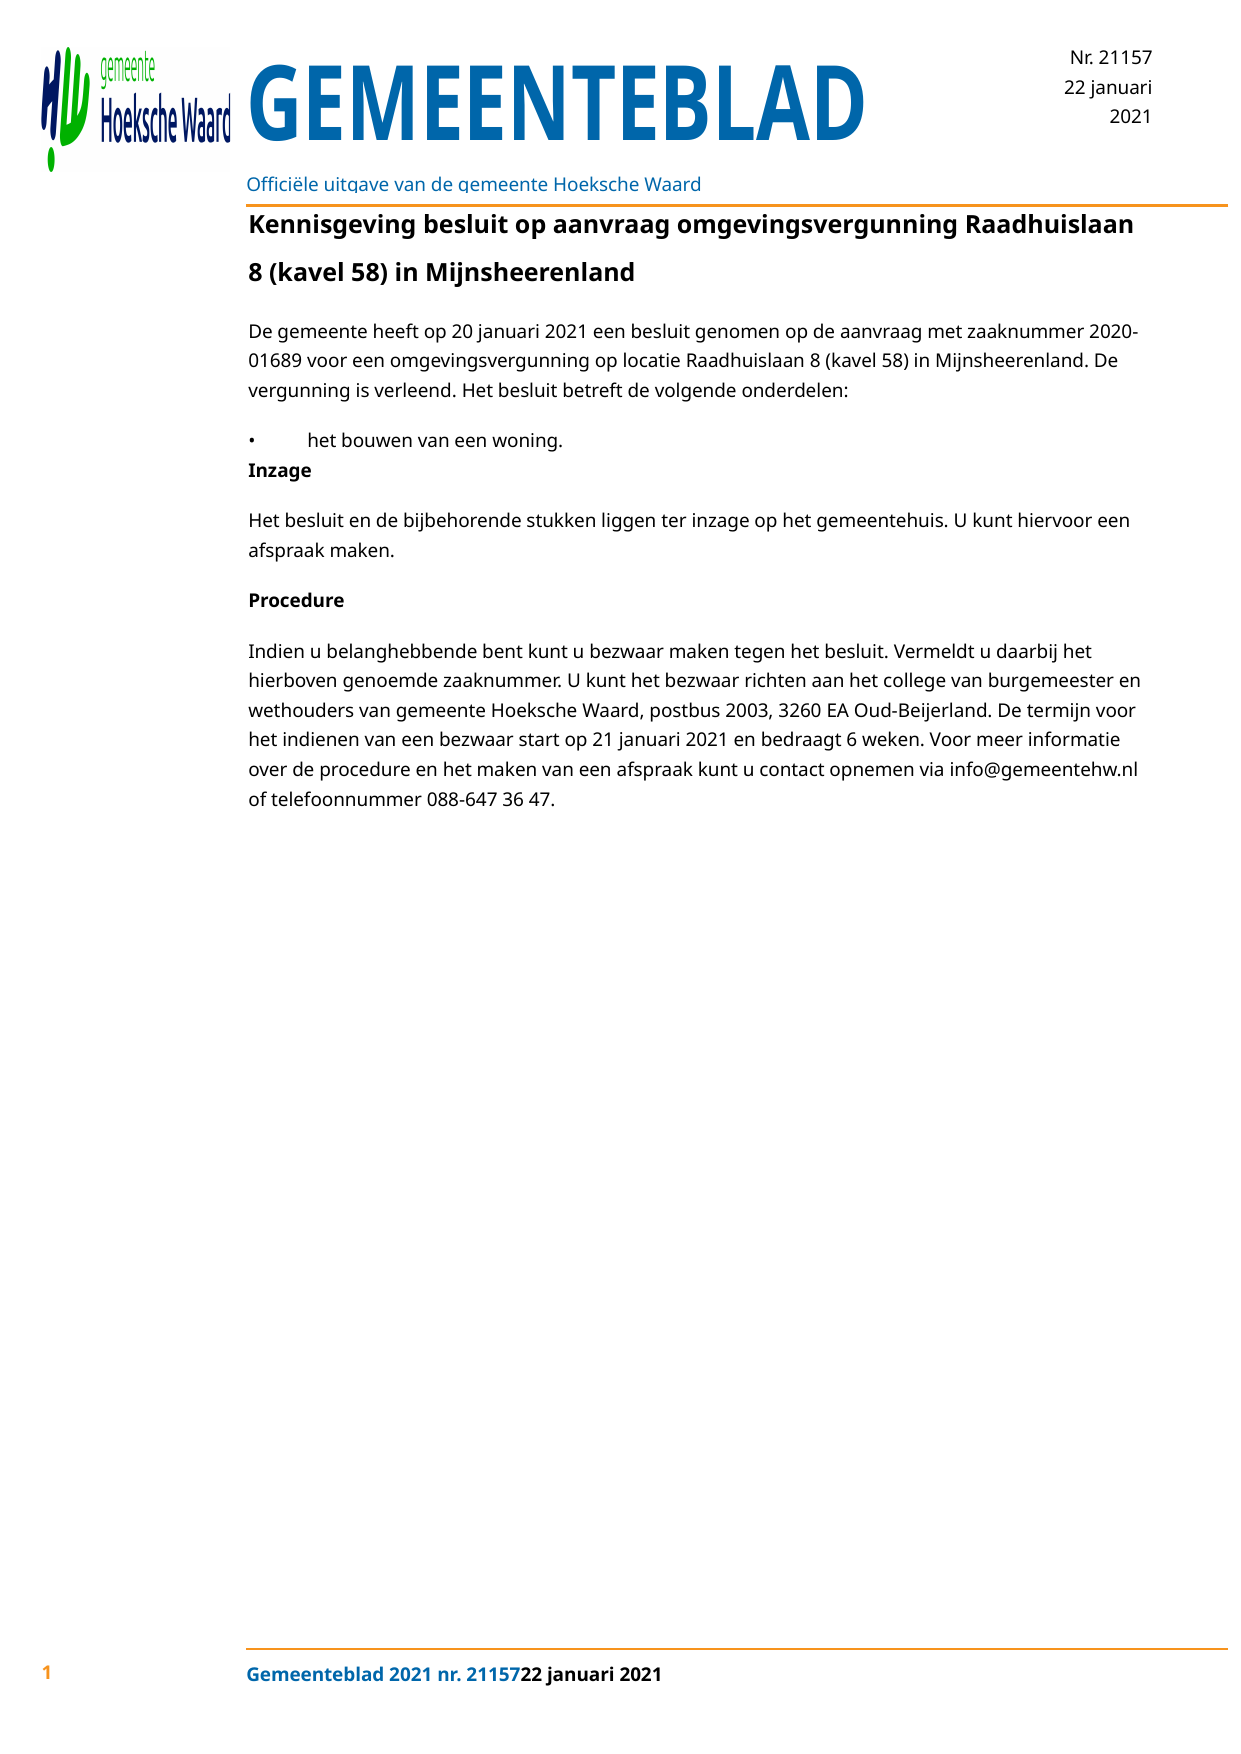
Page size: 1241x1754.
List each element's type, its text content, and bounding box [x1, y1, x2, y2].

text Inzage [248, 457, 1152, 483]
text De gemeente heeft op 20 januari 2021 een besluit genomen op de aanvraag met zaaknummer 2020-01689 voor een omgevingsvergunning op locatie Raadhuislaan 8 (kavel 58) in Mijnsheerenland. De vergunning is verleend. Het besluit betreft de volgende onderdelen: [248, 318, 1152, 403]
text Indien u belanghebbende bent kunt u bezwaar maken tegen het besluit. Vermeldt u daarbij het hierboven genoemde zaaknummer. U kunt het bezwaar richten aan het college van burgemeester en wethouders van gemeente Hoeksche Waard, postbus 2003, 3260 EA Oud-Beijerland. De termijn voor het indienen van een bezwaar start op 21 januari 2021 en bedraagt 6 weken. Voor meer informatie over de procedure en het maken van een afspraak kunt u contact opnemen via info@gemeentehw.nl of telefoonnummer 088-647 36 47. [248, 638, 1152, 812]
text Procedure [248, 587, 1152, 613]
list het bouwen van een woning. [248, 427, 1152, 453]
text Kennisgeving besluit op aanvraag omgevingsvergunning Raadhuislaan 8 (kavel 58) in Mijnsheerenland [248, 207, 1152, 288]
text Het besluit en de bijbehorende stukken liggen ter inzage op het gemeentehuis. U kunt hiervoor een afspraak maken. [248, 507, 1152, 563]
picture [41, 47, 231, 172]
